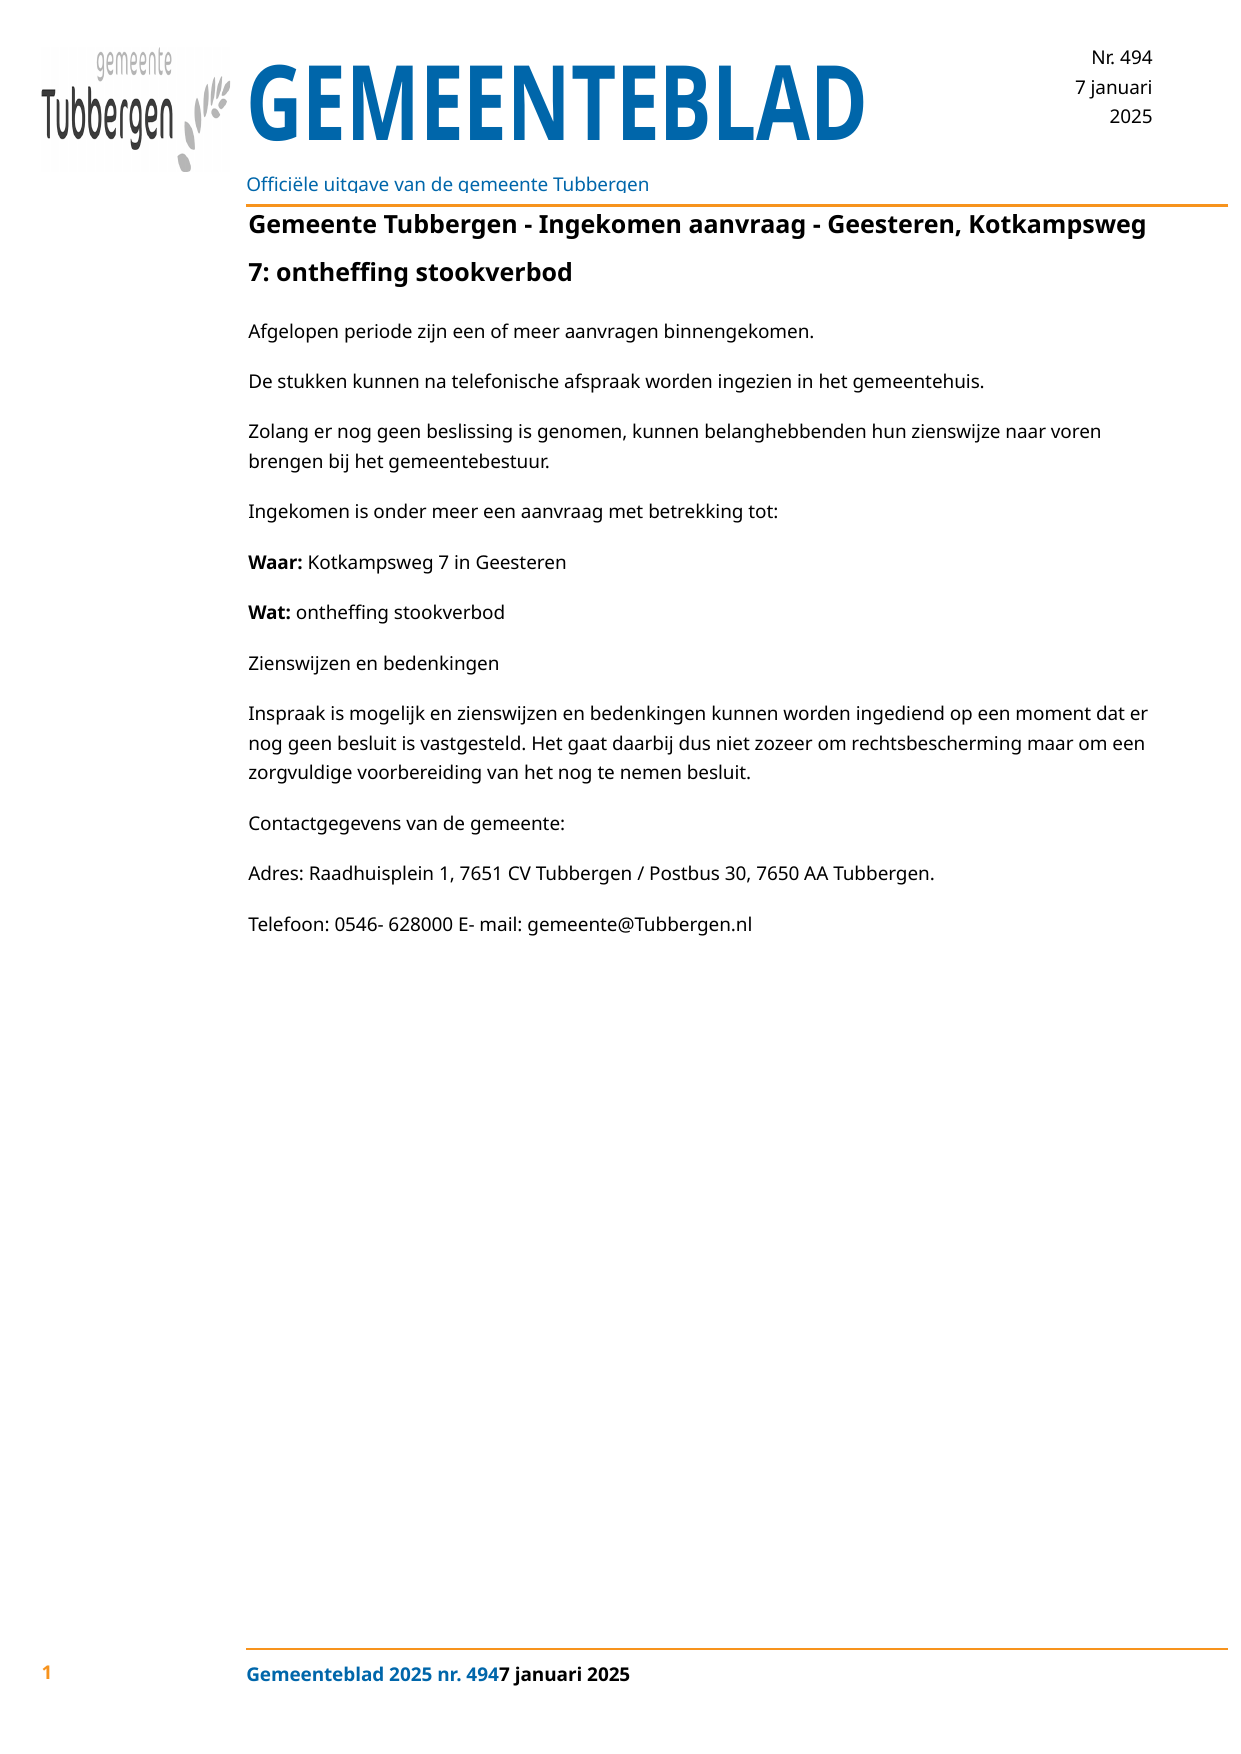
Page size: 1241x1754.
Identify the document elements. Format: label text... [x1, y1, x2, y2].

text Ingekomen is onder meer een aanvraag met betrekking tot: [248, 499, 1152, 524]
text Inspraak is mogelijk en zienswijzen en bedenkingen kunnen worden ingediend op een moment dat er nog geen besluit is vastgesteld. Het gaat daarbij dus niet zozeer om rechtsbescherming maar om een zorgvuldige voorbereiding van het nog te nemen besluit. [248, 700, 1152, 785]
text Afgelopen periode zijn een of meer aanvragen binnengekomen. [248, 318, 1152, 344]
text Wat: ontheffing stookverbod [248, 599, 1152, 625]
text Zienswijzen en bedenkingen [248, 650, 1152, 676]
text Zolang er nog geen beslissing is genomen, kunnen belanghebbenden hun zienswijze naar voren brengen bij het gemeentebestuur. [248, 419, 1152, 474]
text Waar: Kotkampsweg 7 in Geesteren [248, 549, 1152, 575]
text Gemeente Tubbergen - Ingekomen aanvraag - Geesteren, Kotkampsweg 7: ontheffing stookverbod [248, 207, 1152, 288]
text Adres: Raadhuisplein 1, 7651 CV Tubbergen / Postbus 30, 7650 AA Tubbergen. [248, 860, 1152, 886]
text Telefoon: 0546- 628000 E- mail: gemeente@Tubbergen.nl [248, 911, 1152, 937]
text De stukken kunnen na telefonische afspraak worden ingezien in het gemeentehuis. [248, 368, 1152, 394]
text Contactgegevens van de gemeente: [248, 810, 1152, 836]
picture [41, 47, 231, 172]
